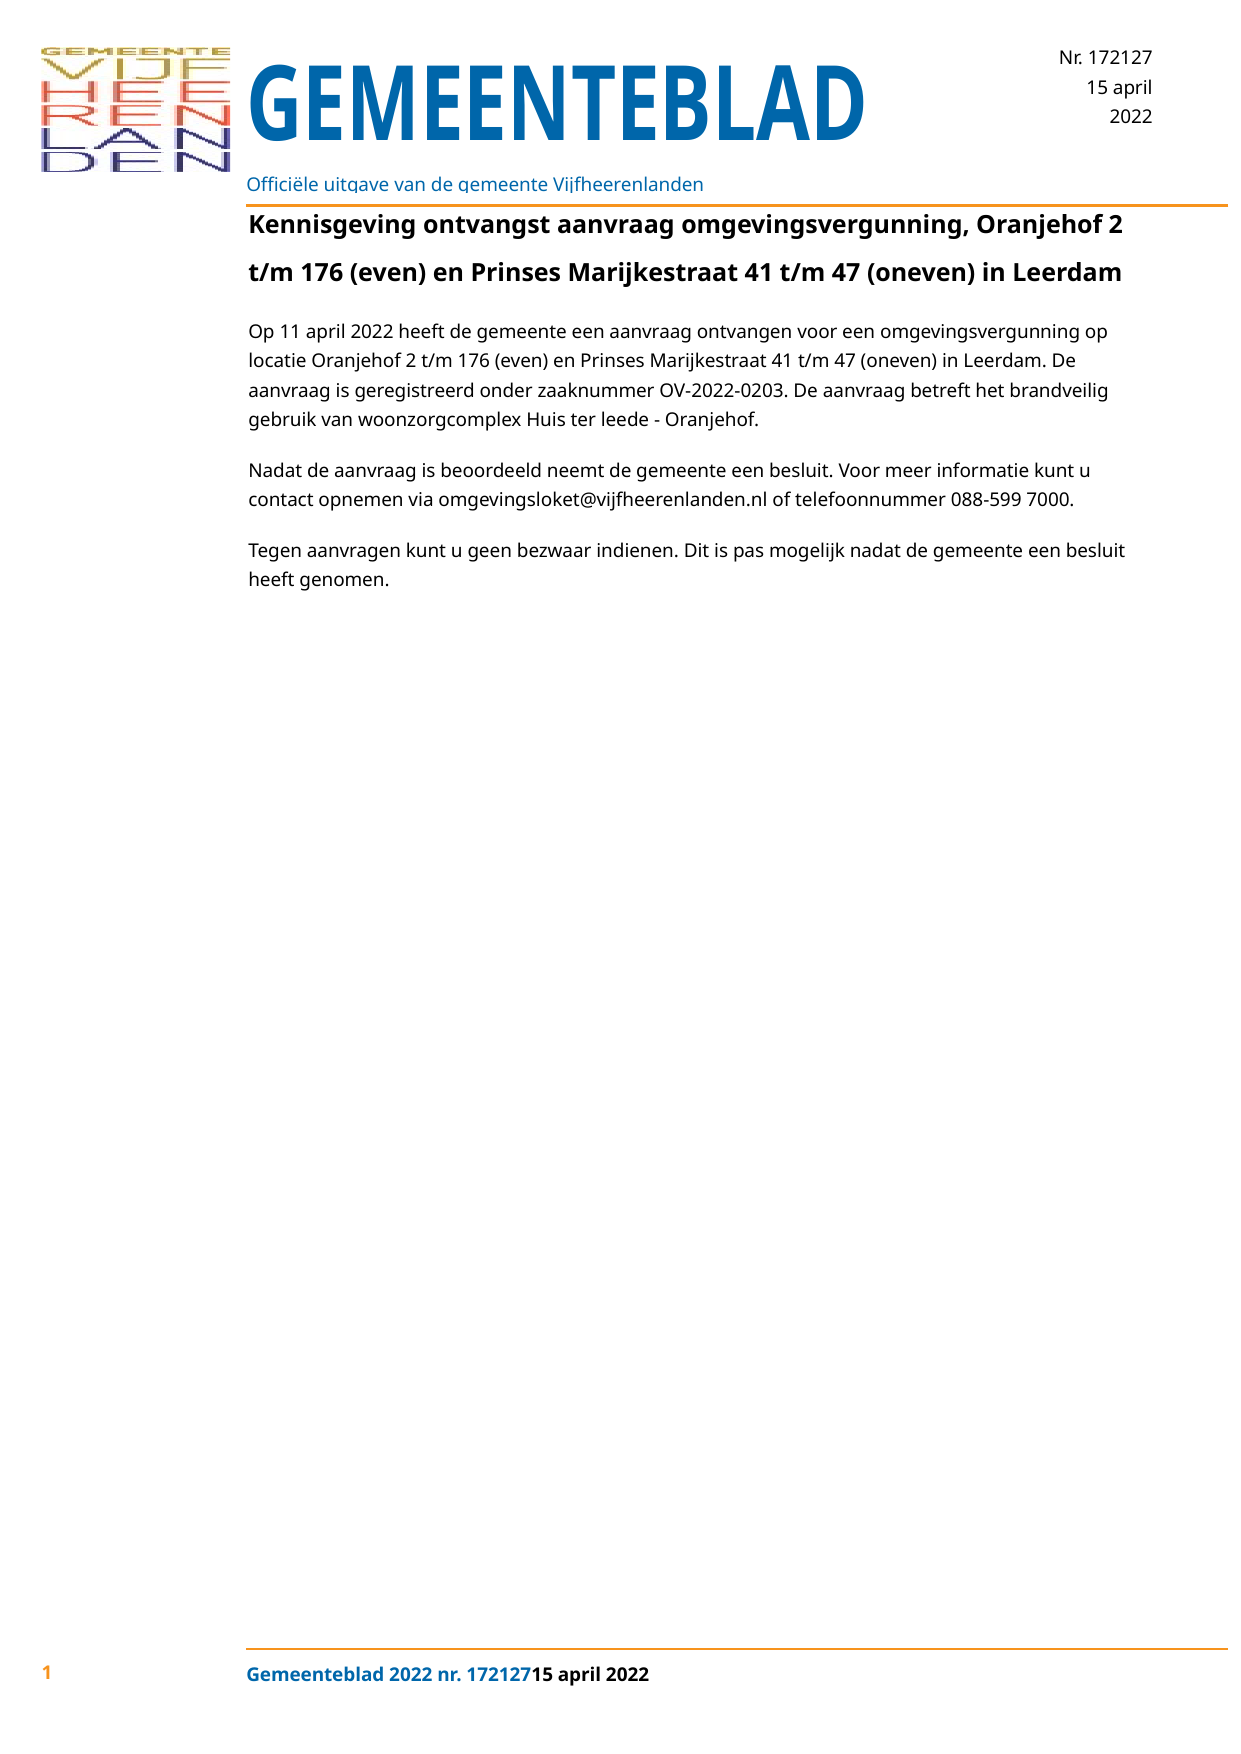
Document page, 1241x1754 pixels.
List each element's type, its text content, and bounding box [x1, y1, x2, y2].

text Nadat de aanvraag is beoordeeld neemt de gemeente een besluit. Voor meer informatie kunt u contact opnemen via omgevingsloket@vijfheerenlanden.nl of telefoonnummer 088-599 7000. [248, 457, 1152, 512]
text Kennisgeving ontvangst aanvraag omgevingsvergunning, Oranjehof 2 t/m 176 (even) en Prinses Marijkestraat 41 t/m 47 (oneven) in Leerdam [248, 207, 1152, 288]
text Op 11 april 2022 heeft de gemeente een aanvraag ontvangen voor een omgevingsvergunning op locatie Oranjehof 2 t/m 176 (even) en Prinses Marijkestraat 41 t/m 47 (oneven) in Leerdam. De aanvraag is geregistreerd onder zaaknummer OV-2022-0203. De aanvraag betreft het brandveilig gebruik van woonzorgcomplex Huis ter leede - Oranjehof. [248, 318, 1152, 432]
picture [41, 47, 231, 172]
text Tegen aanvragen kunt u geen bezwaar indienen. Dit is pas mogelijk nadat de gemeente een besluit heeft genomen. [248, 537, 1152, 592]
